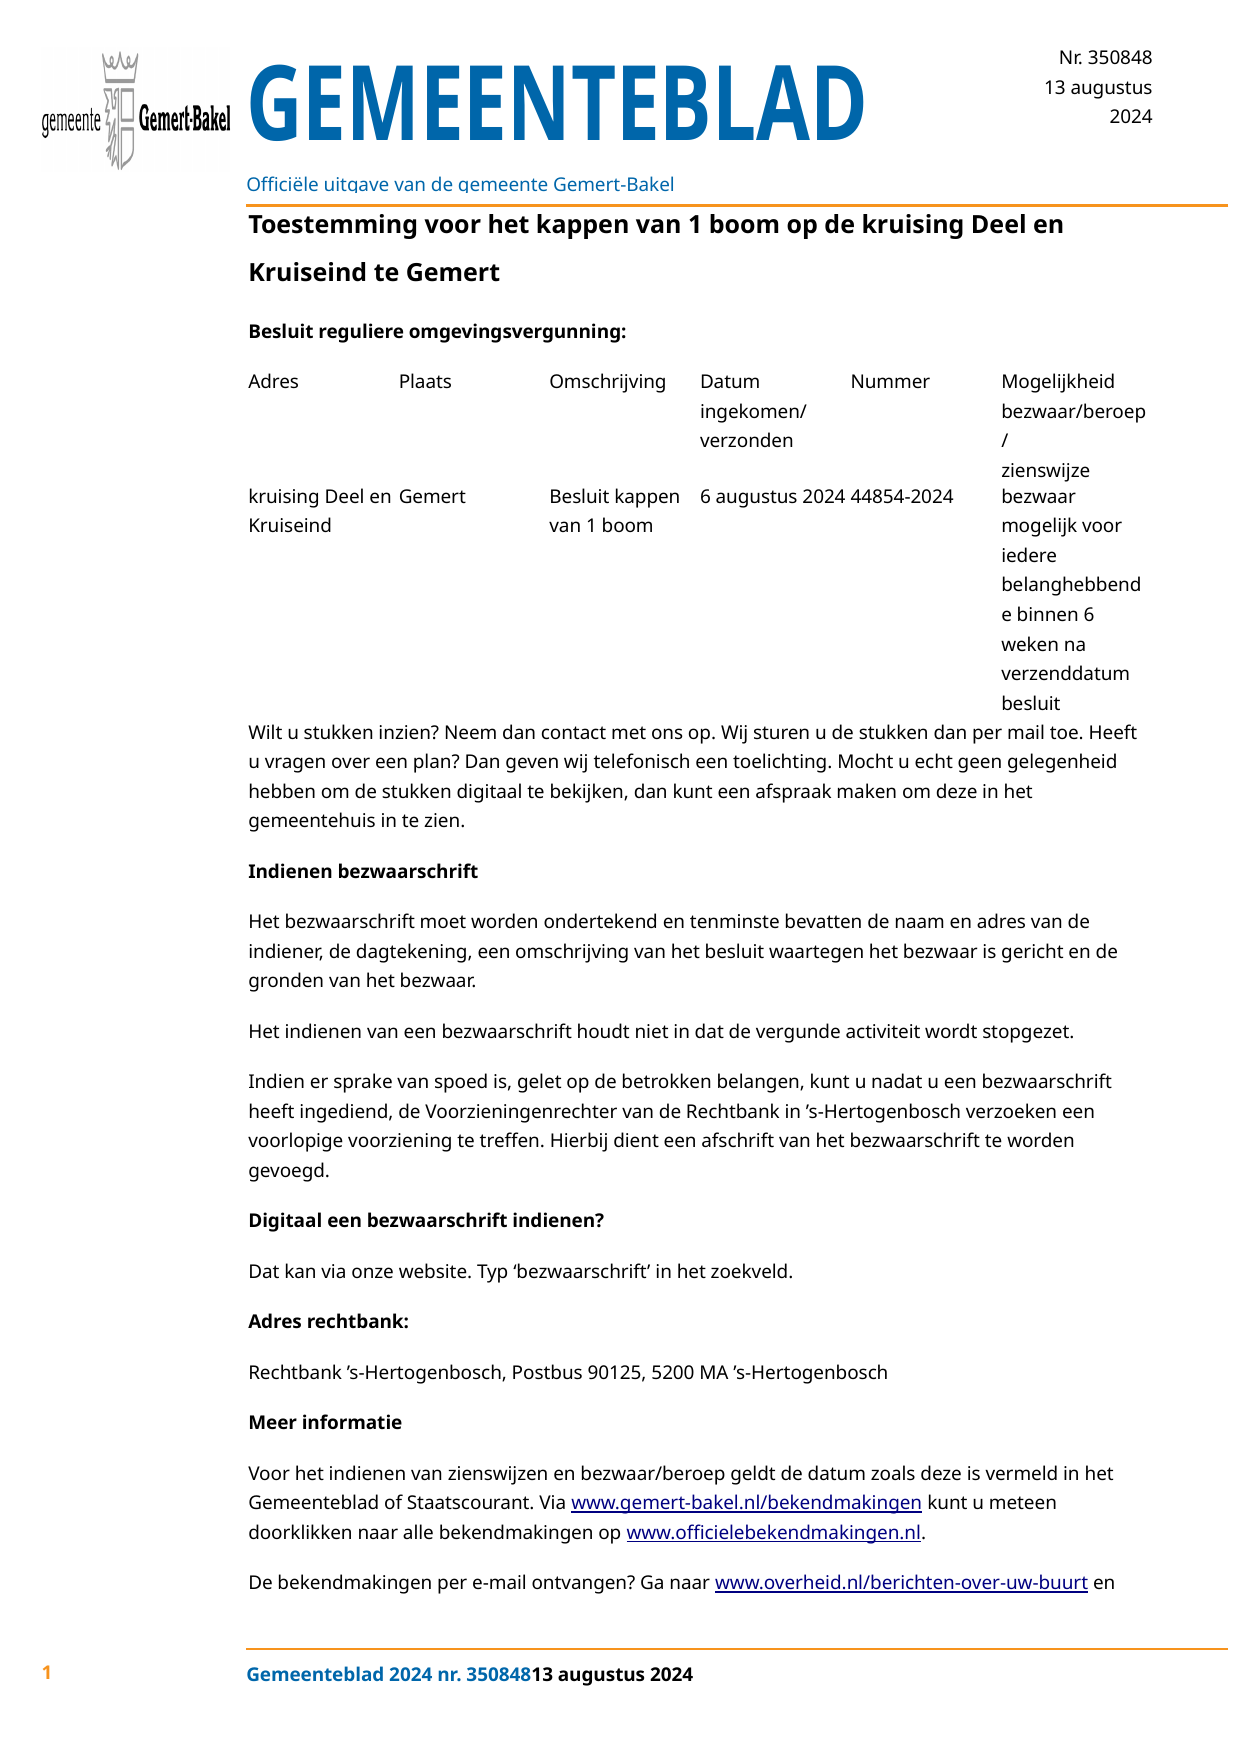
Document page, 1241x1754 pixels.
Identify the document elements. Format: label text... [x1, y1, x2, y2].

text Toestemming voor het kappen van 1 boom op de kruising Deel en Kruiseind te Gemert [248, 207, 1152, 288]
text Besluit reguliere omgevingsvergunning: [248, 318, 1152, 344]
text Het indienen van een bezwaarschrift houdt niet in dat de vergunde activiteit wordt stopgezet. [248, 1018, 1152, 1044]
text De bekendmakingen per e-mail ontvangen? Ga naar www.overheid.nl/berichten-over-uw-buurt en [248, 1569, 1152, 1595]
text Meer informatie [248, 1409, 1152, 1435]
table_header Datum ingekomen/ verzonden [700, 369, 850, 483]
table_cell 44854-2024 [850, 483, 1001, 716]
text Adres rechtbank: [248, 1308, 1152, 1334]
table_header Adres [248, 369, 398, 483]
table_cell Besluit kappen van 1 boom [549, 483, 700, 716]
table_header Plaats [399, 369, 549, 483]
table_header Omschrijving [549, 369, 700, 483]
table_header Nummer [850, 369, 1001, 483]
text Dat kan via onze website. Typ ‘bezwaarschrift’ in het zoekveld. [248, 1258, 1152, 1284]
text Rechtbank ’s-Hertogenbosch, Postbus 90125, 5200 MA ’s-Hertogenbosch [248, 1359, 1152, 1385]
text Voor het indienen van zienswijzen en bezwaar/beroep geldt de datum zoals deze is vermeld in het Gemeenteblad of Staatscourant. Via www.gemert-bakel.nl/bekendmakingen kunt u meteen doorklikken naar alle bekendmakingen op www.officielebekendmakingen.nl. [248, 1460, 1152, 1545]
table_cell Gemert [399, 483, 549, 716]
picture [41, 47, 231, 172]
text Digitaal een bezwaarschrift indienen? [248, 1208, 1152, 1233]
text Wilt u stukken inzien? Neem dan contact met ons op. Wij sturen u de stukken dan per mail toe. Heeft u vragen over een plan? Dan geven wij telefonisch een toelichting. Mocht u echt geen gelegenheid hebben om de stukken digitaal te bekijken, dan kunt een afspraak maken om deze in het gemeentehuis in te zien. [248, 719, 1152, 833]
text Indienen bezwaarschrift [248, 858, 1152, 884]
table_cell kruising Deel en Kruiseind [248, 483, 398, 716]
table_header Mogelijkheid bezwaar/beroep/ zienswijze [1001, 369, 1152, 483]
text Indien er sprake van spoed is, gelet op de betrokken belangen, kunt u nadat u een bezwaarschrift heeft ingediend, de Voorzieningenrechter van de Rechtbank in ’s-Hertogenbosch verzoeken een voorlopige voorziening te treffen. Hierbij dient een afschrift van het bezwaarschrift te worden gevoegd. [248, 1068, 1152, 1183]
table_cell 6 augustus 2024 [700, 483, 850, 716]
table_cell bezwaar mogelijk voor iedere belanghebbende binnen 6 weken na verzenddatum besluit [1001, 483, 1152, 716]
text Het bezwaarschrift moet worden ondertekend en tenminste bevatten de naam en adres van de indiener, de dagtekening, een omschrijving van het besluit waartegen het bezwaar is gericht en de gronden van het bezwaar. [248, 908, 1152, 993]
